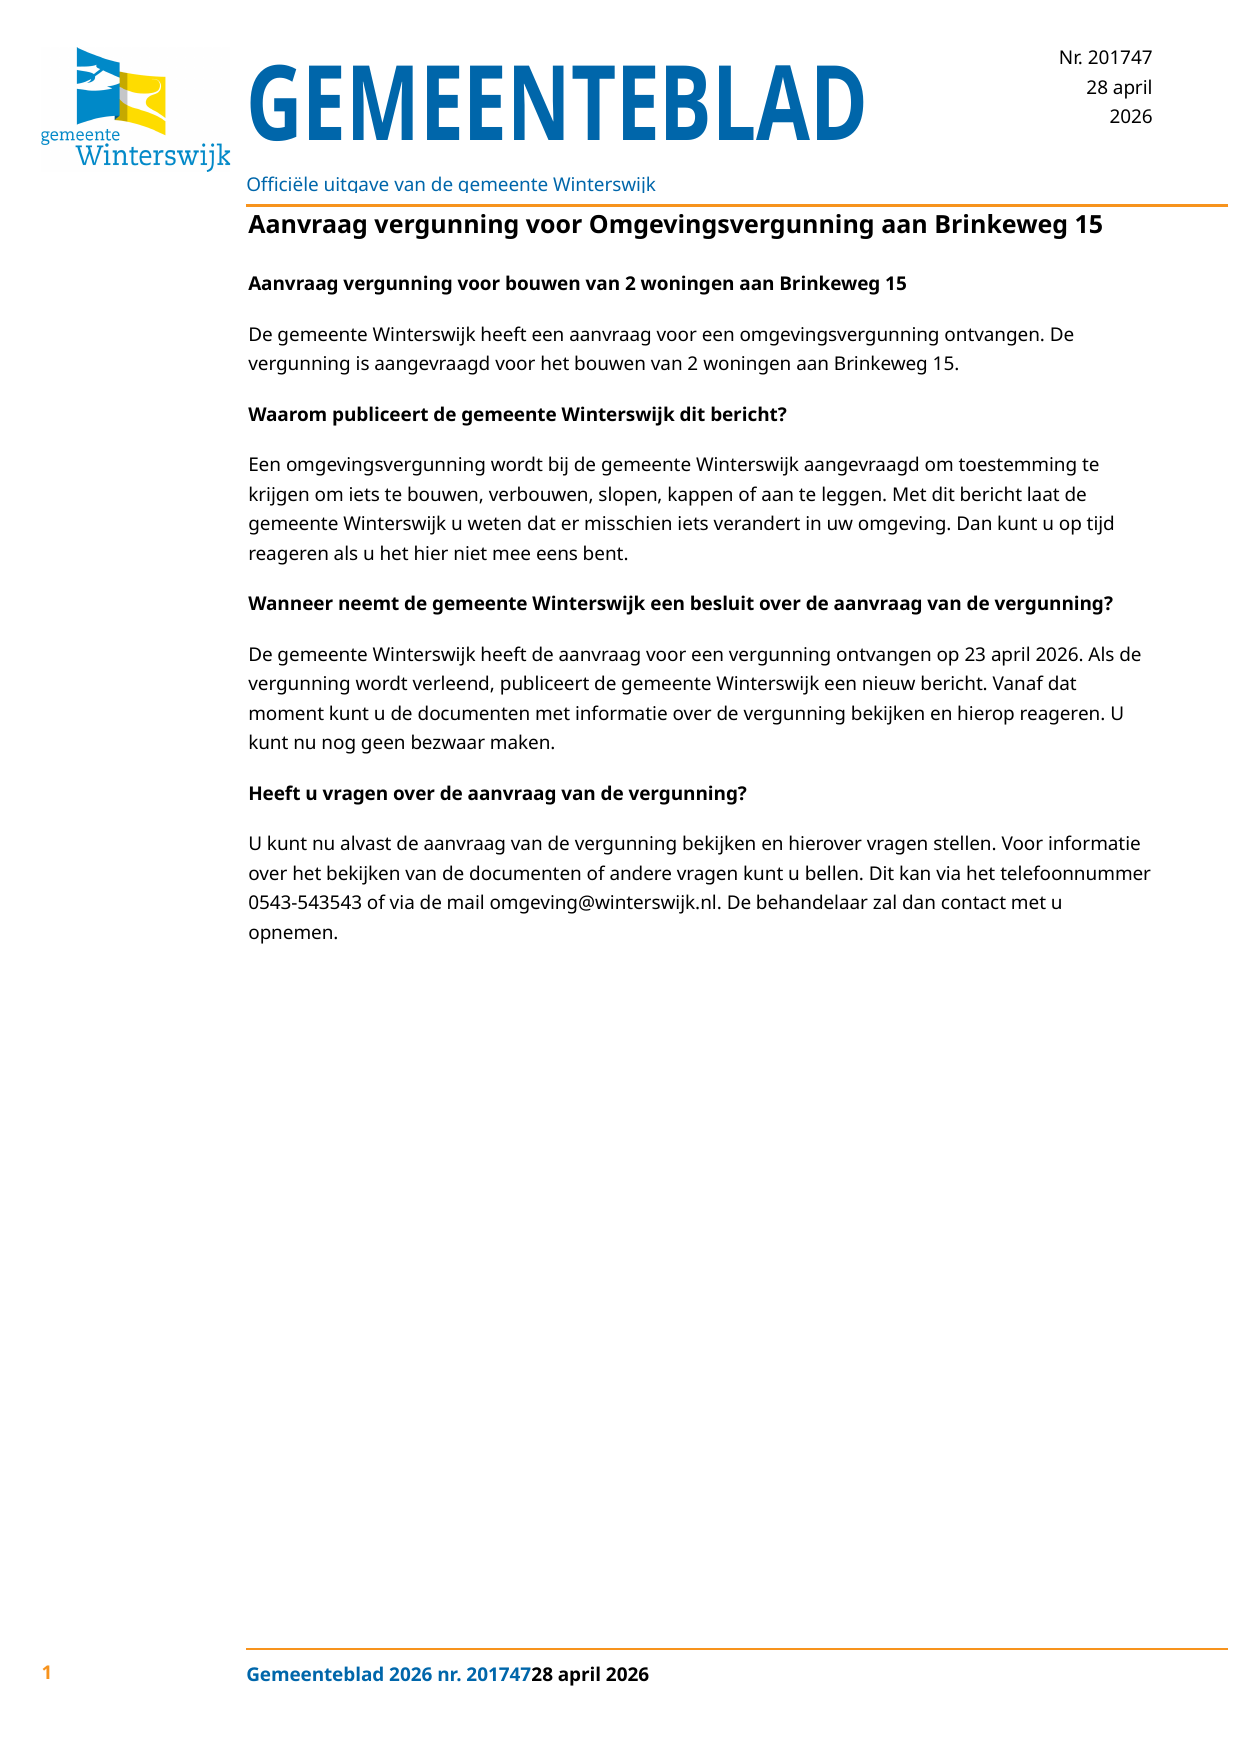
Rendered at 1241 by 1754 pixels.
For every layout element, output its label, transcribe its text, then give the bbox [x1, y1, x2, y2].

text De gemeente Winterswijk heeft een aanvraag voor een omgevingsvergunning ontvangen. De vergunning is aangevraagd voor het bouwen van 2 woningen aan Brinkeweg 15. [248, 321, 1152, 376]
picture [41, 47, 231, 172]
picture [225, 153, 231, 162]
text Een omgevingsvergunning wordt bij de gemeente Winterswijk aangevraagd om toestemming te krijgen om iets te bouwen, verbouwen, slopen, kappen of aan te leggen. Met dit bericht laat de gemeente Winterswijk u weten dat er misschien iets verandert in uw omgeving. Dan kunt u op tijd reageren als u het hier niet mee eens bent. [248, 451, 1152, 566]
text Waarom publiceert de gemeente Winterswijk dit bericht? [248, 401, 1152, 426]
text De gemeente Winterswijk heeft de aanvraag voor een vergunning ontvangen op 23 april 2026. Als de vergunning wordt verleend, publiceert de gemeente Winterswijk een nieuw bericht. Vanaf dat moment kunt u de documenten met informatie over de vergunning bekijken en hierop reageren. U kunt nu nog geen bezwaar maken. [248, 641, 1152, 755]
text Heeft u vragen over de aanvraag van de vergunning? [248, 780, 1152, 806]
text Aanvraag vergunning voor Omgevingsvergunning aan Brinkeweg 15 [248, 207, 1152, 241]
text U kunt nu alvast de aanvraag van de vergunning bekijken en hierover vragen stellen. Voor informatie over het bekijken van de documenten of andere vragen kunt u bellen. Dit kan via het telefoonnummer 0543-543543 of via de mail omgeving@winterswijk.nl. De behandelaar zal dan contact met u opnemen. [248, 830, 1152, 945]
text Aanvraag vergunning voor bouwen van 2 woningen aan Brinkeweg 15 [248, 270, 1152, 296]
text Wanneer neemt de gemeente Winterswijk een besluit over de aanvraag van de vergunning? [248, 590, 1152, 616]
